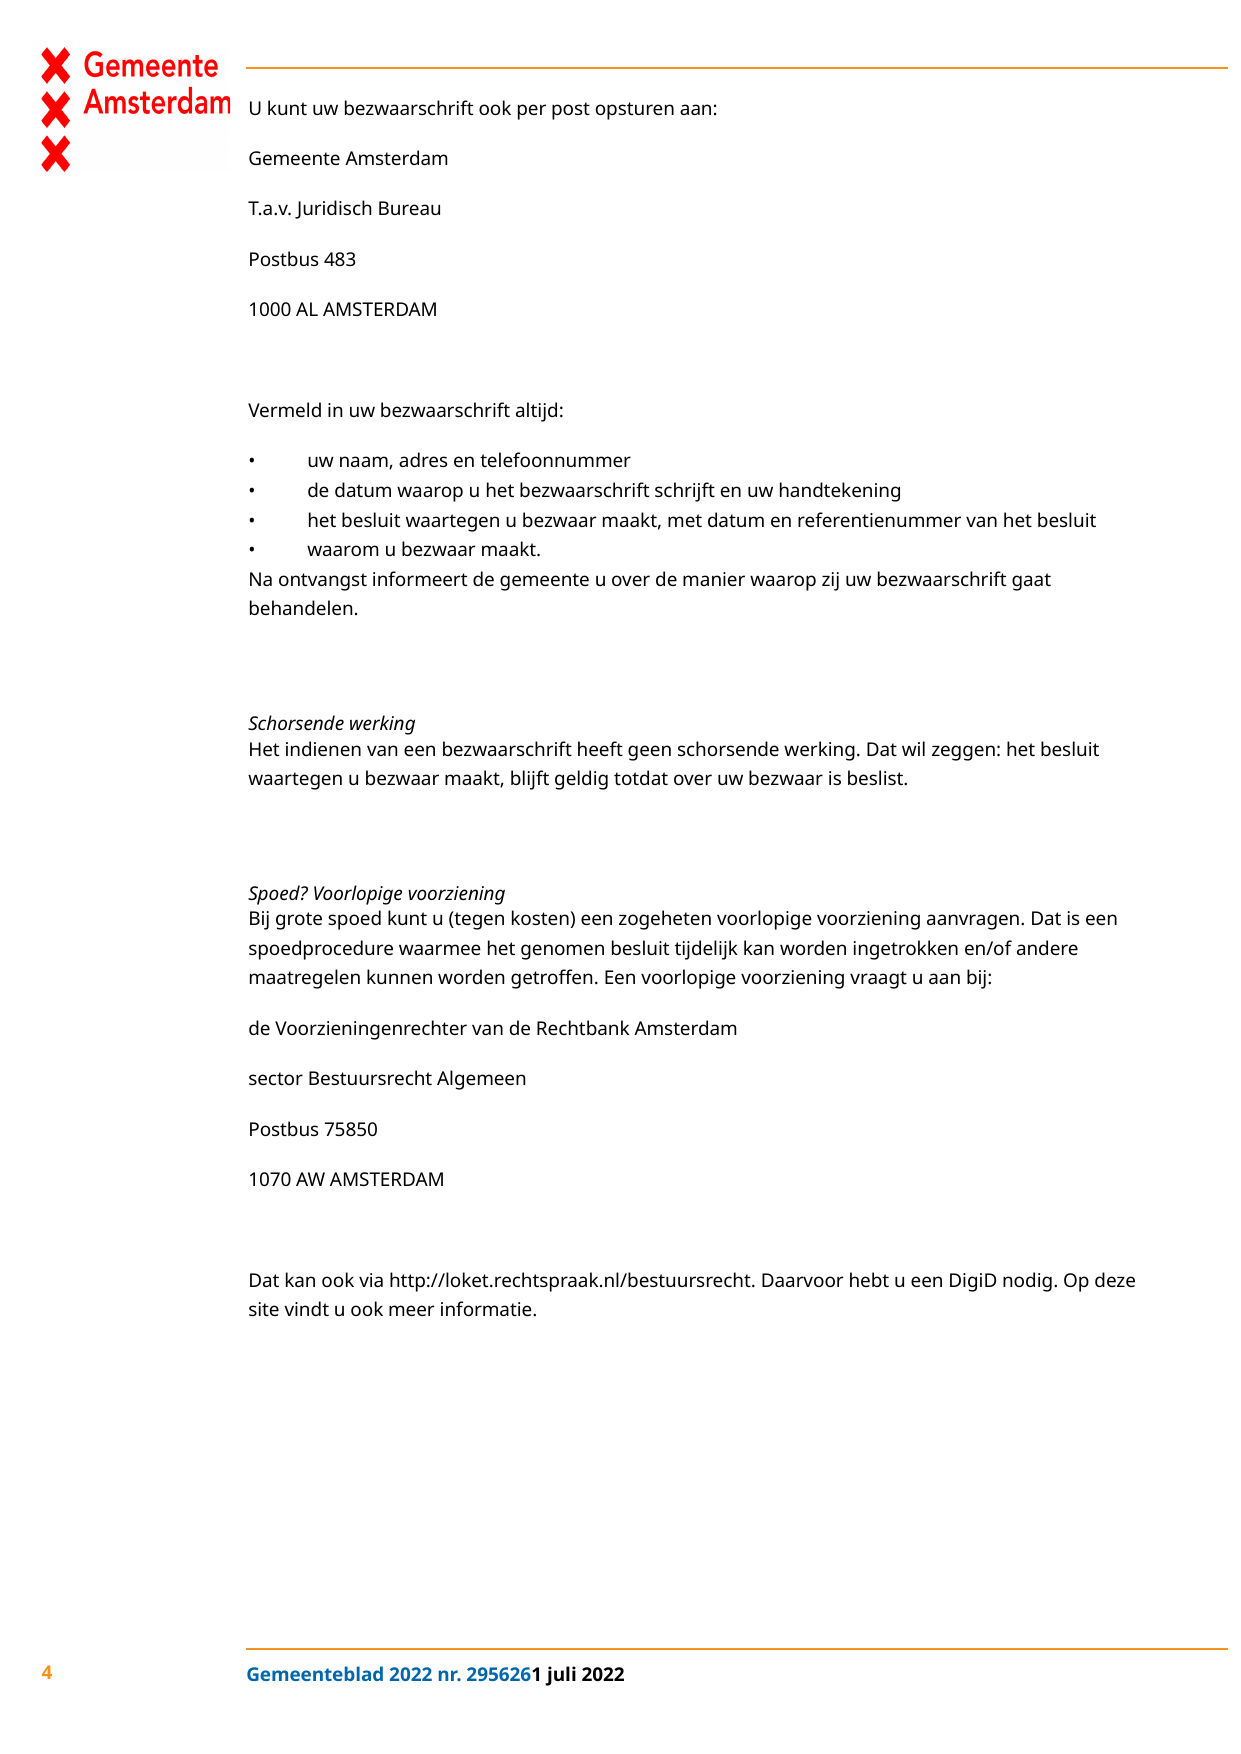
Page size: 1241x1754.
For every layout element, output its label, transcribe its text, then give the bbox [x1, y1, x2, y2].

text 1070 AW AMSTERDAM [248, 1166, 1152, 1192]
list de datum waarop u het bezwaarschrift schrijft en uw handtekening [248, 477, 1152, 503]
text Vermeld in uw bezwaarschrift altijd: [248, 397, 1152, 423]
text de Voorzieningenrechter van de Rechtbank Amsterdam [248, 1015, 1152, 1041]
text Het indienen van een bezwaarschrift heeft geen schorsende werking. Dat wil zeggen: het besluit waartegen u bezwaar maakt, blijft geldig totdat over uw bezwaar is beslist. [248, 736, 1152, 791]
picture [41, 47, 231, 172]
text Bij grote spoed kunt u (tegen kosten) een zogeheten voorlopige voorziening aanvragen. Dat is een spoedprocedure waarmee het genomen besluit tijdelijk kan worden ingetrokken en/of andere maatregelen kunnen worden getroffen. Een voorlopige voorziening vraagt u aan bij: [248, 905, 1152, 990]
text Na ontvangst informeert de gemeente u over de manier waarop zij uw bezwaarschrift gaat behandelen. [248, 566, 1152, 621]
list waarom u bezwaar maakt. [248, 536, 1152, 562]
text U kunt uw bezwaarschrift ook per post opsturen aan: [248, 95, 1152, 121]
text Postbus 75850 [248, 1116, 1152, 1142]
list uw naam, adres en telefoonnummer [248, 448, 1152, 473]
text T.a.v. Juridisch Bureau [248, 196, 1152, 221]
text Postbus 483 [248, 246, 1152, 272]
text Spoed? Voorlopige voorziening [248, 880, 1152, 905]
text sector Bestuursrecht Algemeen [248, 1065, 1152, 1091]
list het besluit waartegen u bezwaar maakt, met datum en referentienummer van het besluit [248, 507, 1152, 533]
text Gemeente Amsterdam [248, 145, 1152, 171]
text 1000 AL AMSTERDAM [248, 296, 1152, 322]
text Schorsende werking [248, 710, 1152, 736]
text Dat kan ook via http://loket.rechtspraak.nl/bestuursrecht. Daarvoor hebt u een DigiD nodig. Op deze site vindt u ook meer informatie. [248, 1267, 1152, 1322]
